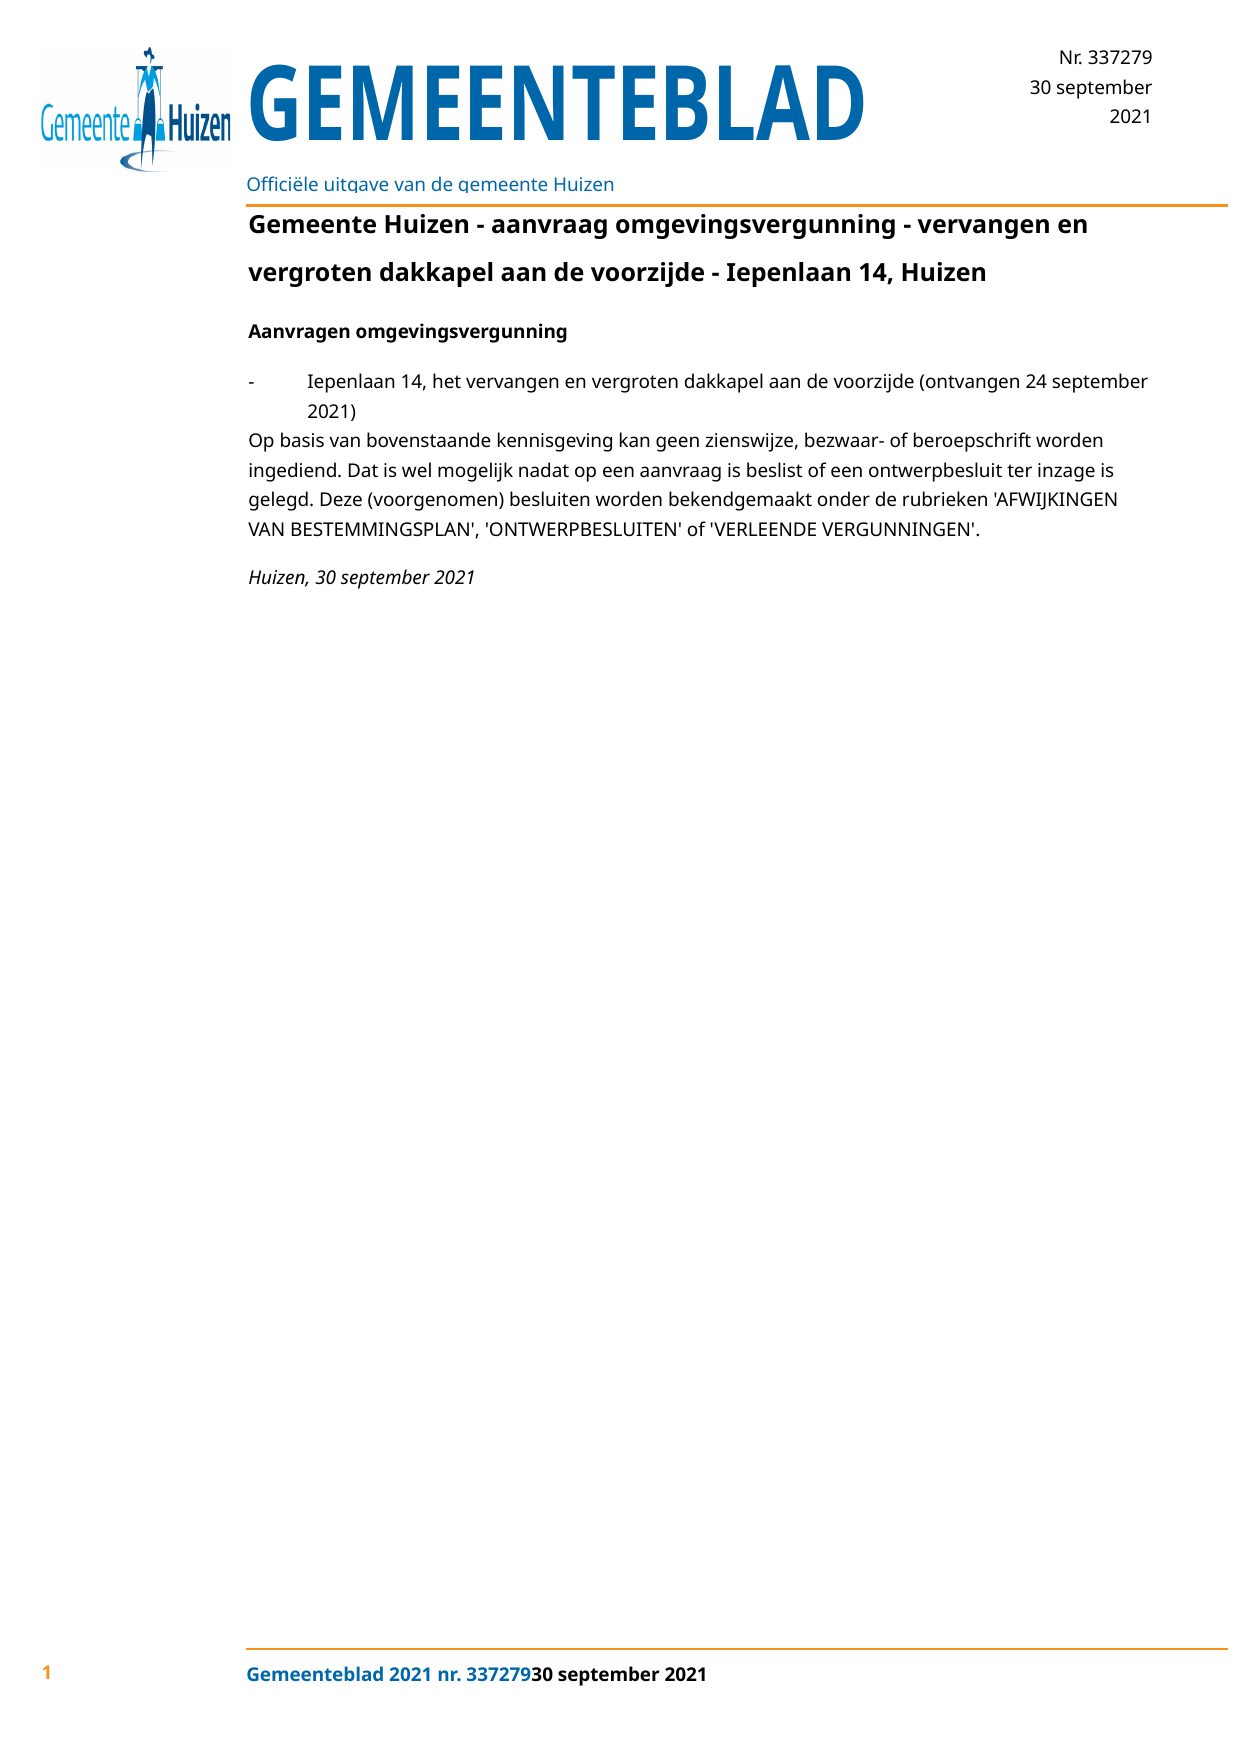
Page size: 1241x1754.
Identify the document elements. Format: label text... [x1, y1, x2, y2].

text Op basis van bovenstaande kennisgeving kan geen zienswijze, bezwaar- of beroepschrift worden ingediend. Dat is wel mogelijk nadat op een aanvraag is beslist of een ontwerpbesluit ter inzage is gelegd. Deze (voorgenomen) besluiten worden bekendgemaakt onder de rubrieken 'AFWIJKINGEN VAN BESTEMMINGSPLAN', 'ONTWERPBESLUITEN' of 'VERLEENDE VERGUNNINGEN'. [248, 427, 1152, 542]
picture [41, 47, 231, 172]
text Aanvragen omgevingsvergunning [248, 318, 1152, 344]
text Gemeente Huizen - aanvraag omgevingsvergunning - vervangen en vergroten dakkapel aan de voorzijde - Iepenlaan 14, Huizen [248, 207, 1152, 288]
text Huizen, 30 september 2021 [248, 564, 1152, 590]
list Iepenlaan 14, het vervangen en vergroten dakkapel aan de voorzijde (ontvangen 24 september 2021) [248, 368, 1152, 424]
